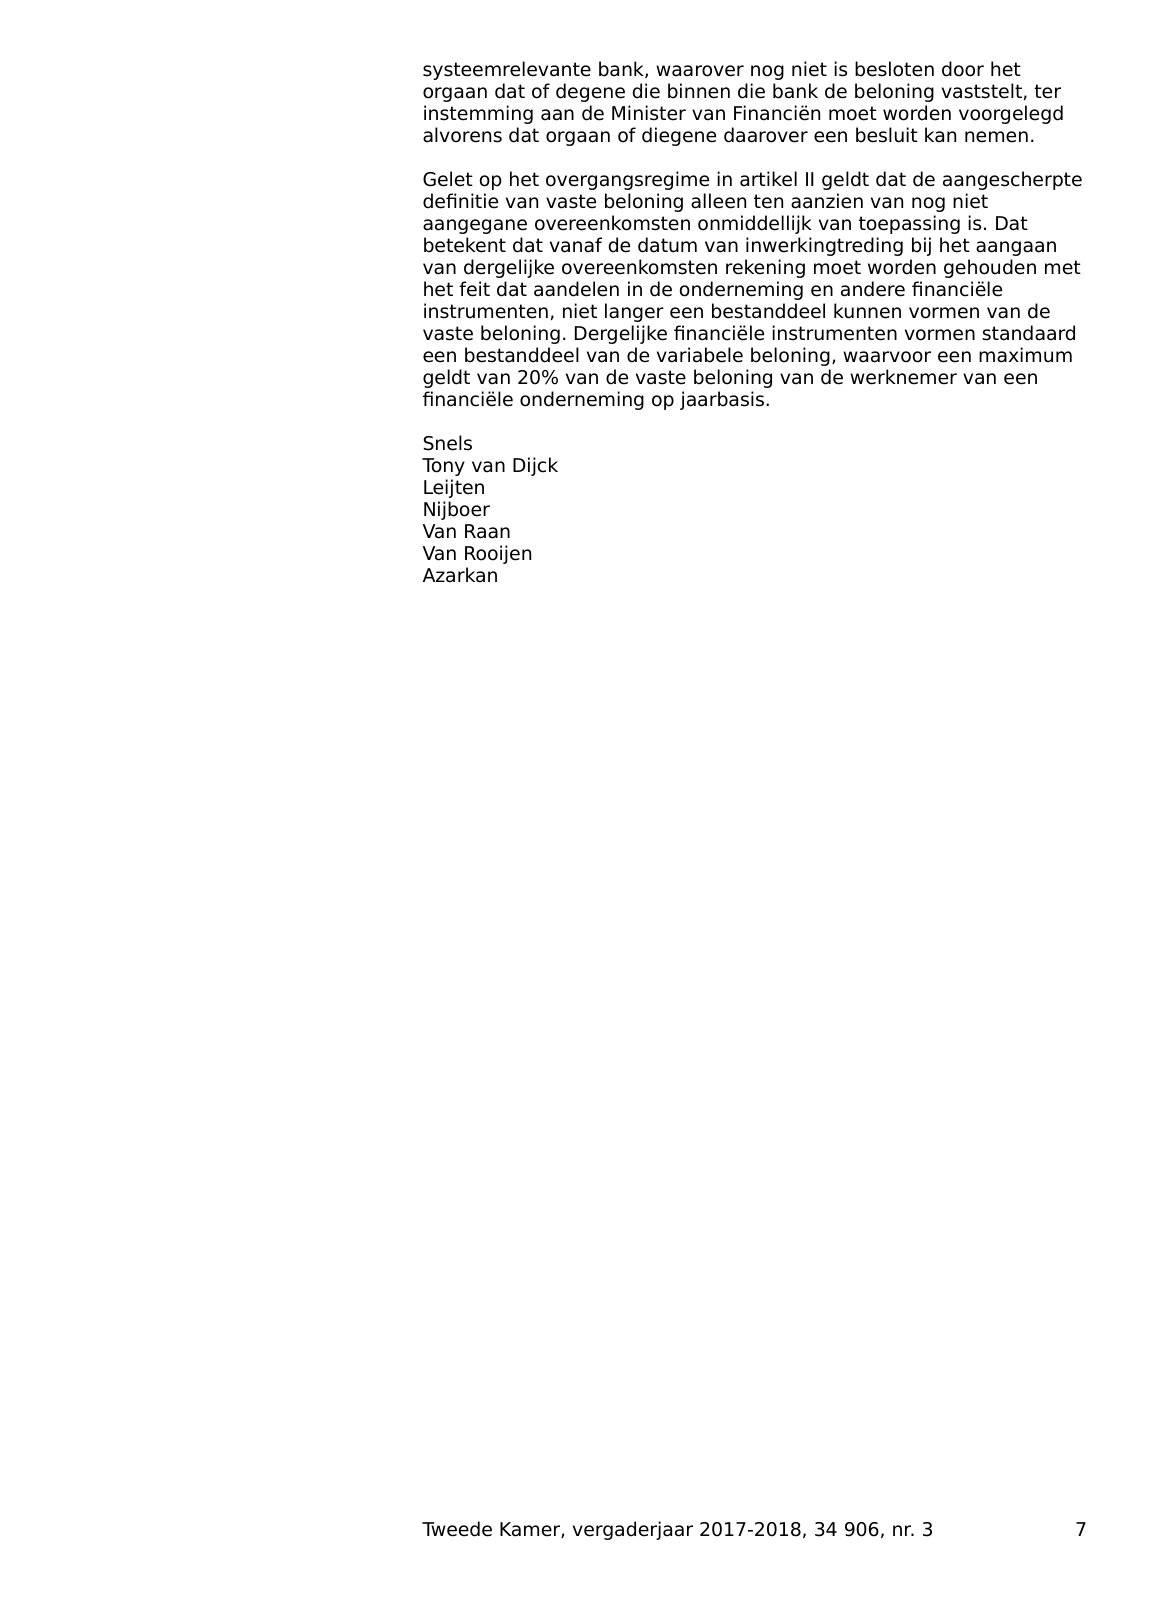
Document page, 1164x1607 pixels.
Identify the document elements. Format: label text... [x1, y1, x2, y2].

text Snels [422, 433, 1087, 455]
text Tony van Dijck [422, 455, 1087, 477]
text Van Raan [422, 521, 1087, 543]
text systeemrelevante bank, waarover nog niet is besloten door het orgaan dat of degene die binnen die bank de beloning vaststelt, ter instemming aan de Minister van Financiën moet worden voorgelegd alvorens dat orgaan of diegene daarover een besluit kan nemen. [422, 59, 1087, 147]
text Gelet op het overgangsregime in artikel II geldt dat de aangescherpte definitie van vaste beloning alleen ten aanzien van nog niet aangegane overeenkomsten onmiddellijk van toepassing is. Dat betekent dat vanaf de datum van inwerkingtreding bij het aangaan van dergelijke overeenkomsten rekening moet worden gehouden met het feit dat aandelen in de onderneming en andere financiële instrumenten, niet langer een bestanddeel kunnen vormen van de vaste beloning. Dergelijke financiële instrumenten vormen standaard een bestanddeel van de variabele beloning, waarvoor een maximum geldt van 20% van de vaste beloning van de werknemer van een financiële onderneming op jaarbasis. [422, 169, 1087, 411]
text Azarkan [422, 565, 1087, 587]
text Nijboer [422, 499, 1087, 521]
text Van Rooijen [422, 543, 1087, 565]
text Leijten [422, 477, 1087, 499]
